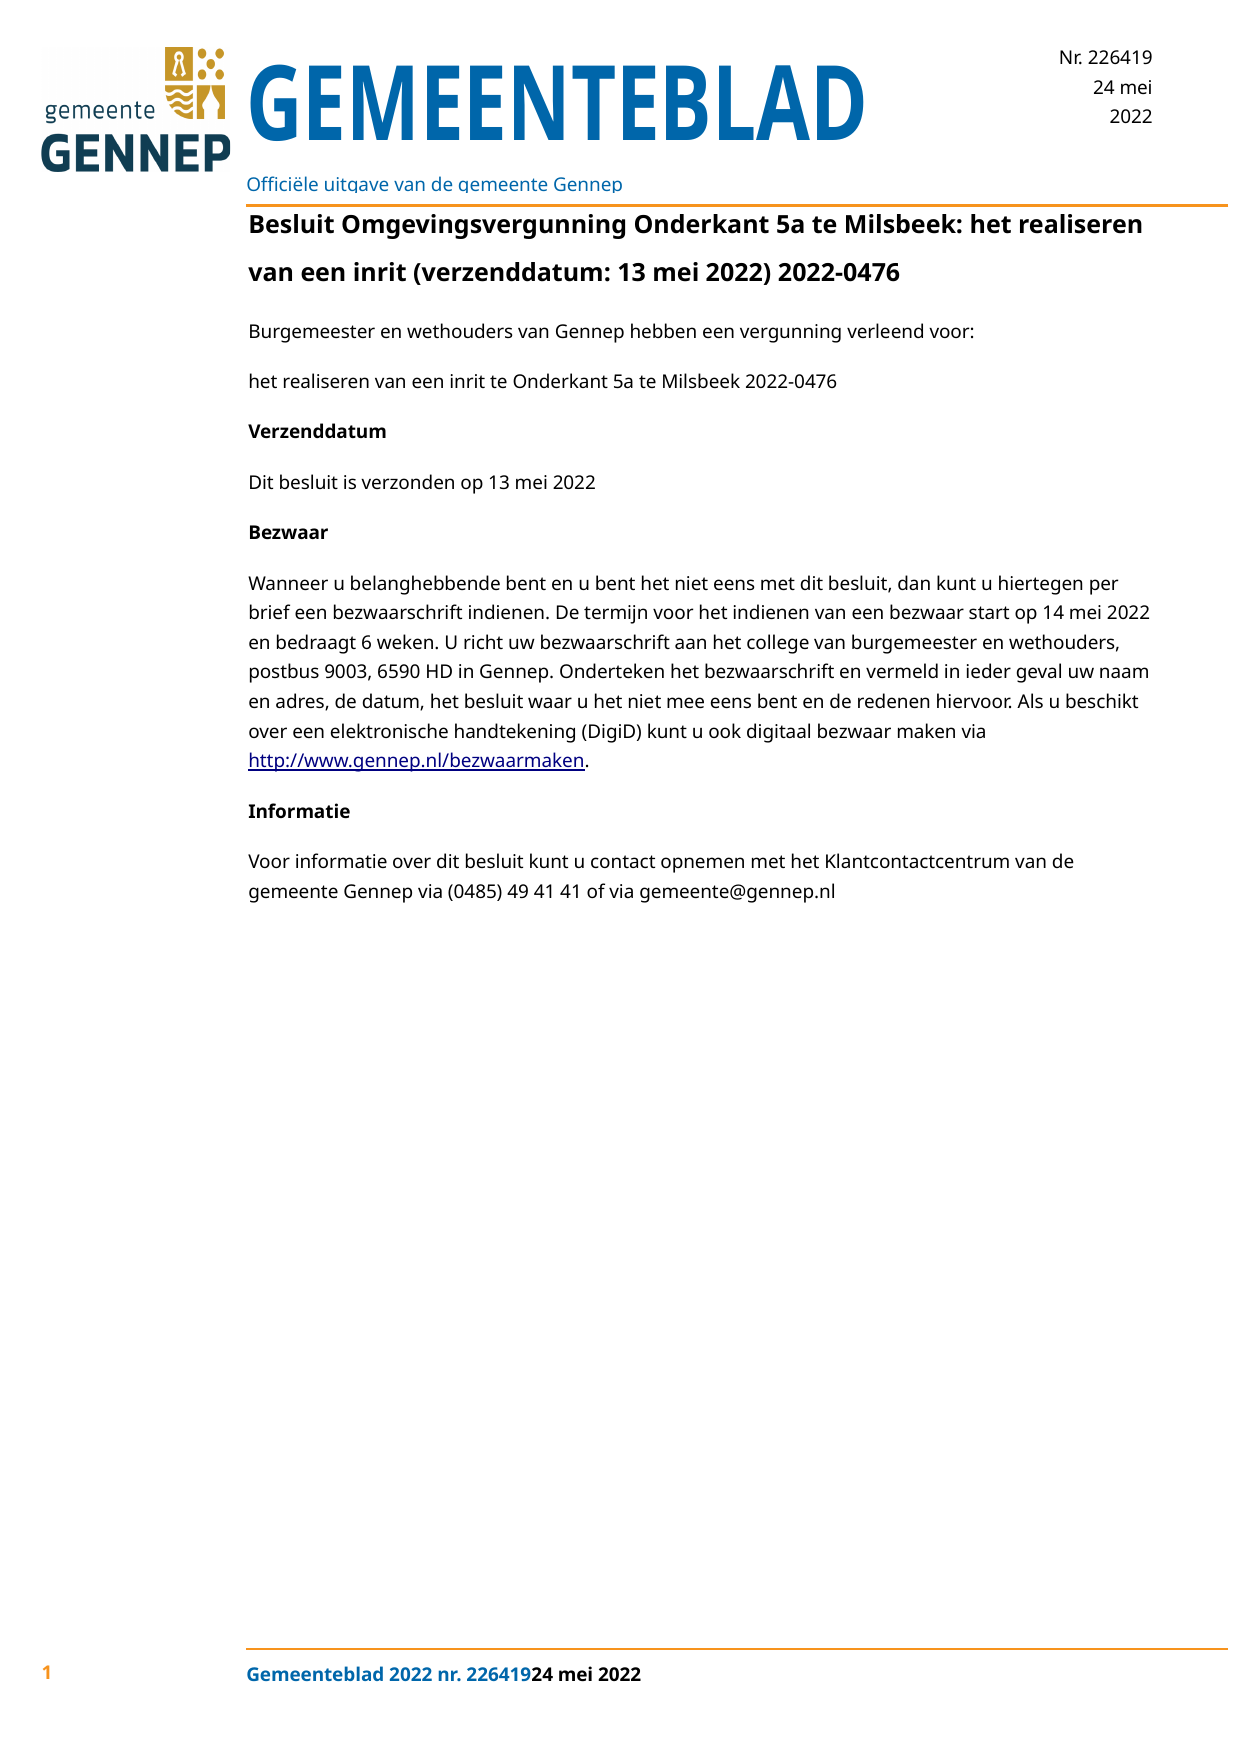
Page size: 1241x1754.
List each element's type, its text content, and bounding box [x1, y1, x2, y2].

text Verzenddatum [248, 419, 1152, 444]
text Bezwaar [248, 519, 1152, 545]
picture [41, 47, 231, 172]
text Besluit Omgevingsvergunning Onderkant 5a te Milsbeek: het realiseren van een inrit (verzenddatum: 13 mei 2022) 2022-0476 [248, 207, 1152, 288]
text Voor informatie over dit besluit kunt u contact opnemen met het Klantcontactcentrum van de gemeente Gennep via (0485) 49 41 41 of via gemeente@gennep.nl [248, 848, 1152, 904]
text het realiseren van een inrit te Onderkant 5a te Milsbeek 2022-0476 [248, 368, 1152, 394]
text Informatie [248, 798, 1152, 824]
text Dit besluit is verzonden op 13 mei 2022 [248, 469, 1152, 495]
text Burgemeester en wethouders van Gennep hebben een vergunning verleend voor: [248, 318, 1152, 344]
text Wanneer u belanghebbende bent en u bent het niet eens met dit besluit, dan kunt u hiertegen per brief een bezwaarschrift indienen. De termijn voor het indienen van een bezwaar start op 14 mei 2022 en bedraagt 6 weken. U richt uw bezwaarschrift aan het college van burgemeester en wethouders, postbus 9003, 6590 HD in Gennep. Onderteken het bezwaarschrift en vermeld in ieder geval uw naam en adres, de datum, het besluit waar u het niet mee eens bent en de redenen hiervoor. Als u beschikt over een elektronische handtekening (DigiD) kunt u ook digitaal bezwaar maken via http://www.gennep.nl/bezwaarmaken. [248, 570, 1152, 773]
